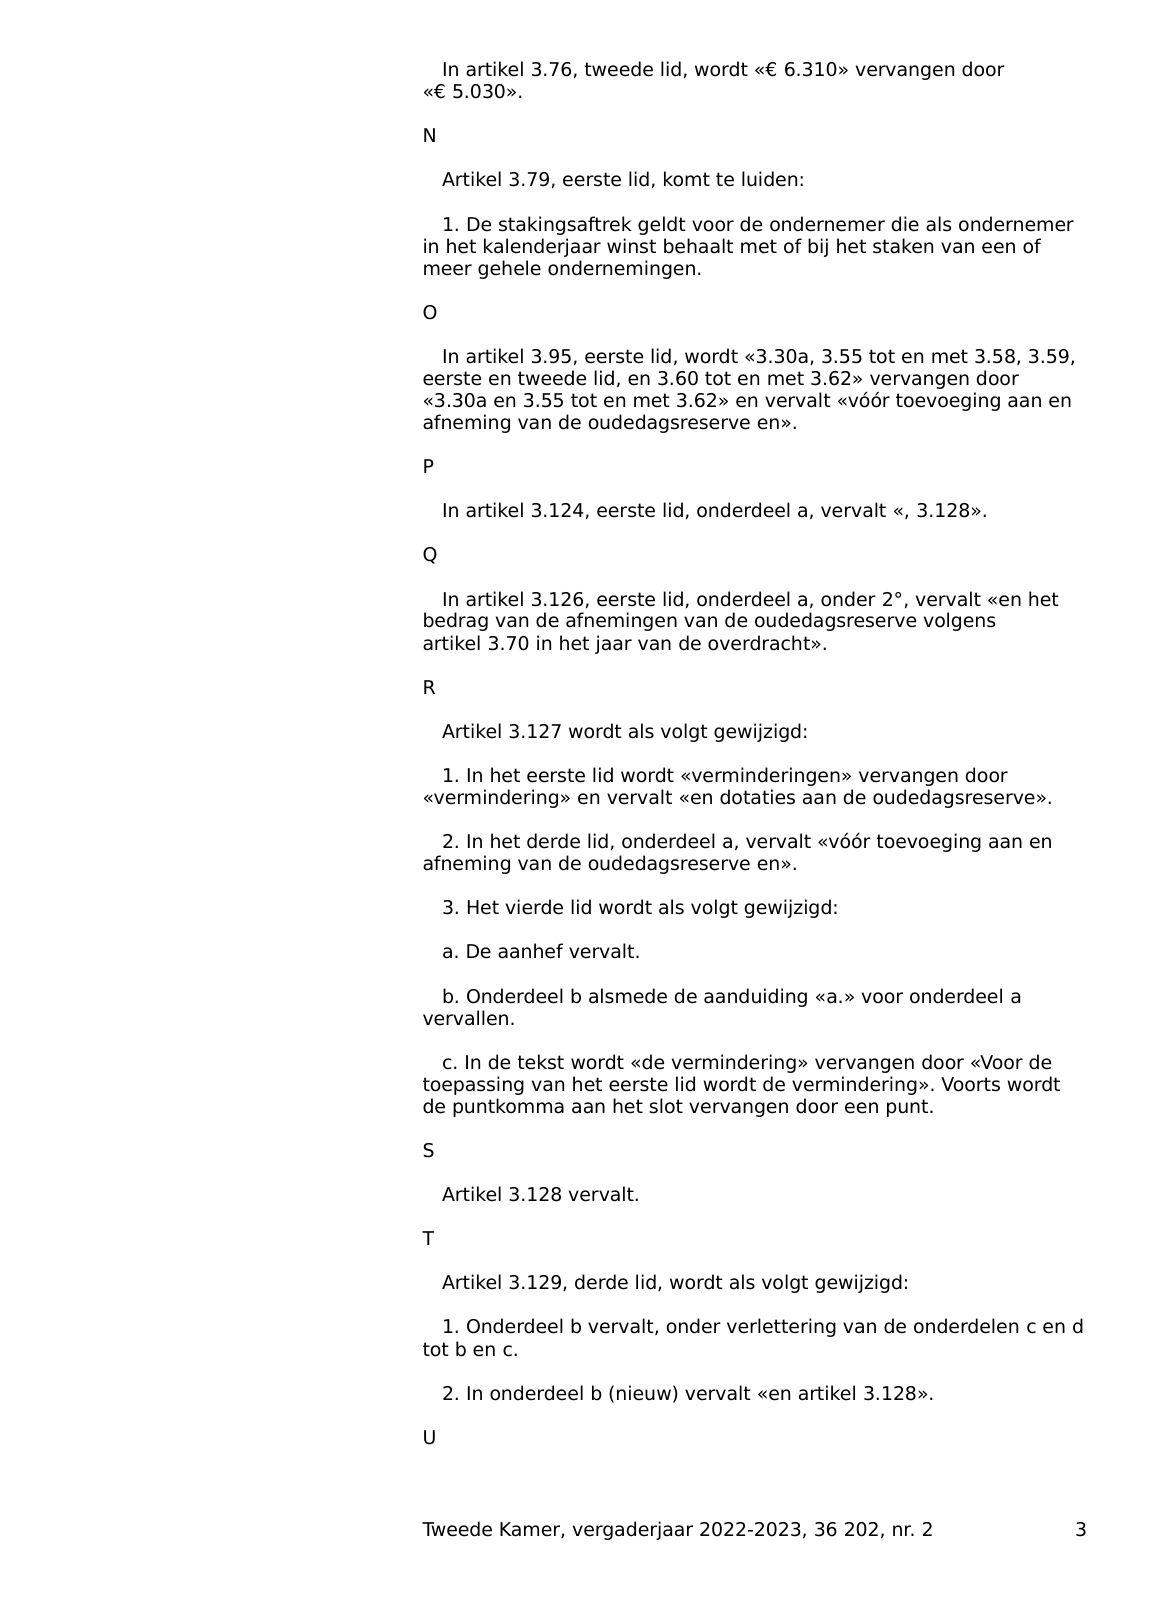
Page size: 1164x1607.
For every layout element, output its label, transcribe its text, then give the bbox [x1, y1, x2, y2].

text P [422, 456, 1087, 478]
text In artikel 3.124, eerste lid, onderdeel a, vervalt «, 3.128». [422, 500, 1087, 522]
text Q [422, 544, 1087, 566]
text Artikel 3.79, eerste lid, komt te luiden: [422, 169, 1087, 191]
text c. In de tekst wordt «de vermindering» vervangen door «Voor de toepassing van het eerste lid wordt de vermindering». Voorts wordt de puntkomma aan het slot vervangen door een punt. [422, 1052, 1087, 1118]
text a. De aanhef vervalt. [422, 941, 1087, 963]
text U [422, 1427, 1087, 1449]
text T [422, 1228, 1087, 1250]
text In artikel 3.76, tweede lid, wordt «€ 6.310» vervangen door «€ 5.030». [422, 59, 1087, 103]
text Artikel 3.128 vervalt. [422, 1184, 1087, 1206]
text 1. In het eerste lid wordt «verminderingen» vervangen door «vermindering» en vervalt «en dotaties aan de oudedagsreserve». [422, 765, 1087, 809]
text In artikel 3.126, eerste lid, onderdeel a, onder 2°, vervalt «en het bedrag van de afnemingen van de oudedagsreserve volgens artikel 3.70 in het jaar van de overdracht». [422, 588, 1087, 654]
text Artikel 3.127 wordt als volgt gewijzigd: [422, 721, 1087, 743]
text 2. In het derde lid, onderdeel a, vervalt «vóór toevoeging aan en afneming van de oudedagsreserve en». [422, 831, 1087, 875]
text S [422, 1140, 1087, 1162]
text 3. Het vierde lid wordt als volgt gewijzigd: [422, 897, 1087, 919]
text 1. De stakingsaftrek geldt voor de ondernemer die als ondernemer in het kalenderjaar winst behaalt met of bij het staken van een of meer gehele ondernemingen. [422, 213, 1087, 279]
text 1. Onderdeel b vervalt, onder verlettering van de onderdelen c en d tot b en c. [422, 1316, 1087, 1360]
text N [422, 125, 1087, 147]
text R [422, 677, 1087, 698]
text 2. In onderdeel b (nieuw) vervalt «en artikel 3.128». [422, 1383, 1087, 1404]
text b. Onderdeel b alsmede de aanduiding «a.» voor onderdeel a vervallen. [422, 986, 1087, 1029]
text Artikel 3.129, derde lid, wordt als volgt gewijzigd: [422, 1272, 1087, 1294]
text O [422, 302, 1087, 324]
text In artikel 3.95, eerste lid, wordt «3.30a, 3.55 tot en met 3.58, 3.59, eerste en tweede lid, en 3.60 tot en met 3.62» vervangen door «3.30a en 3.55 tot en met 3.62» en vervalt «vóór toevoeging aan en afneming van de oudedagsreserve en». [422, 346, 1087, 434]
